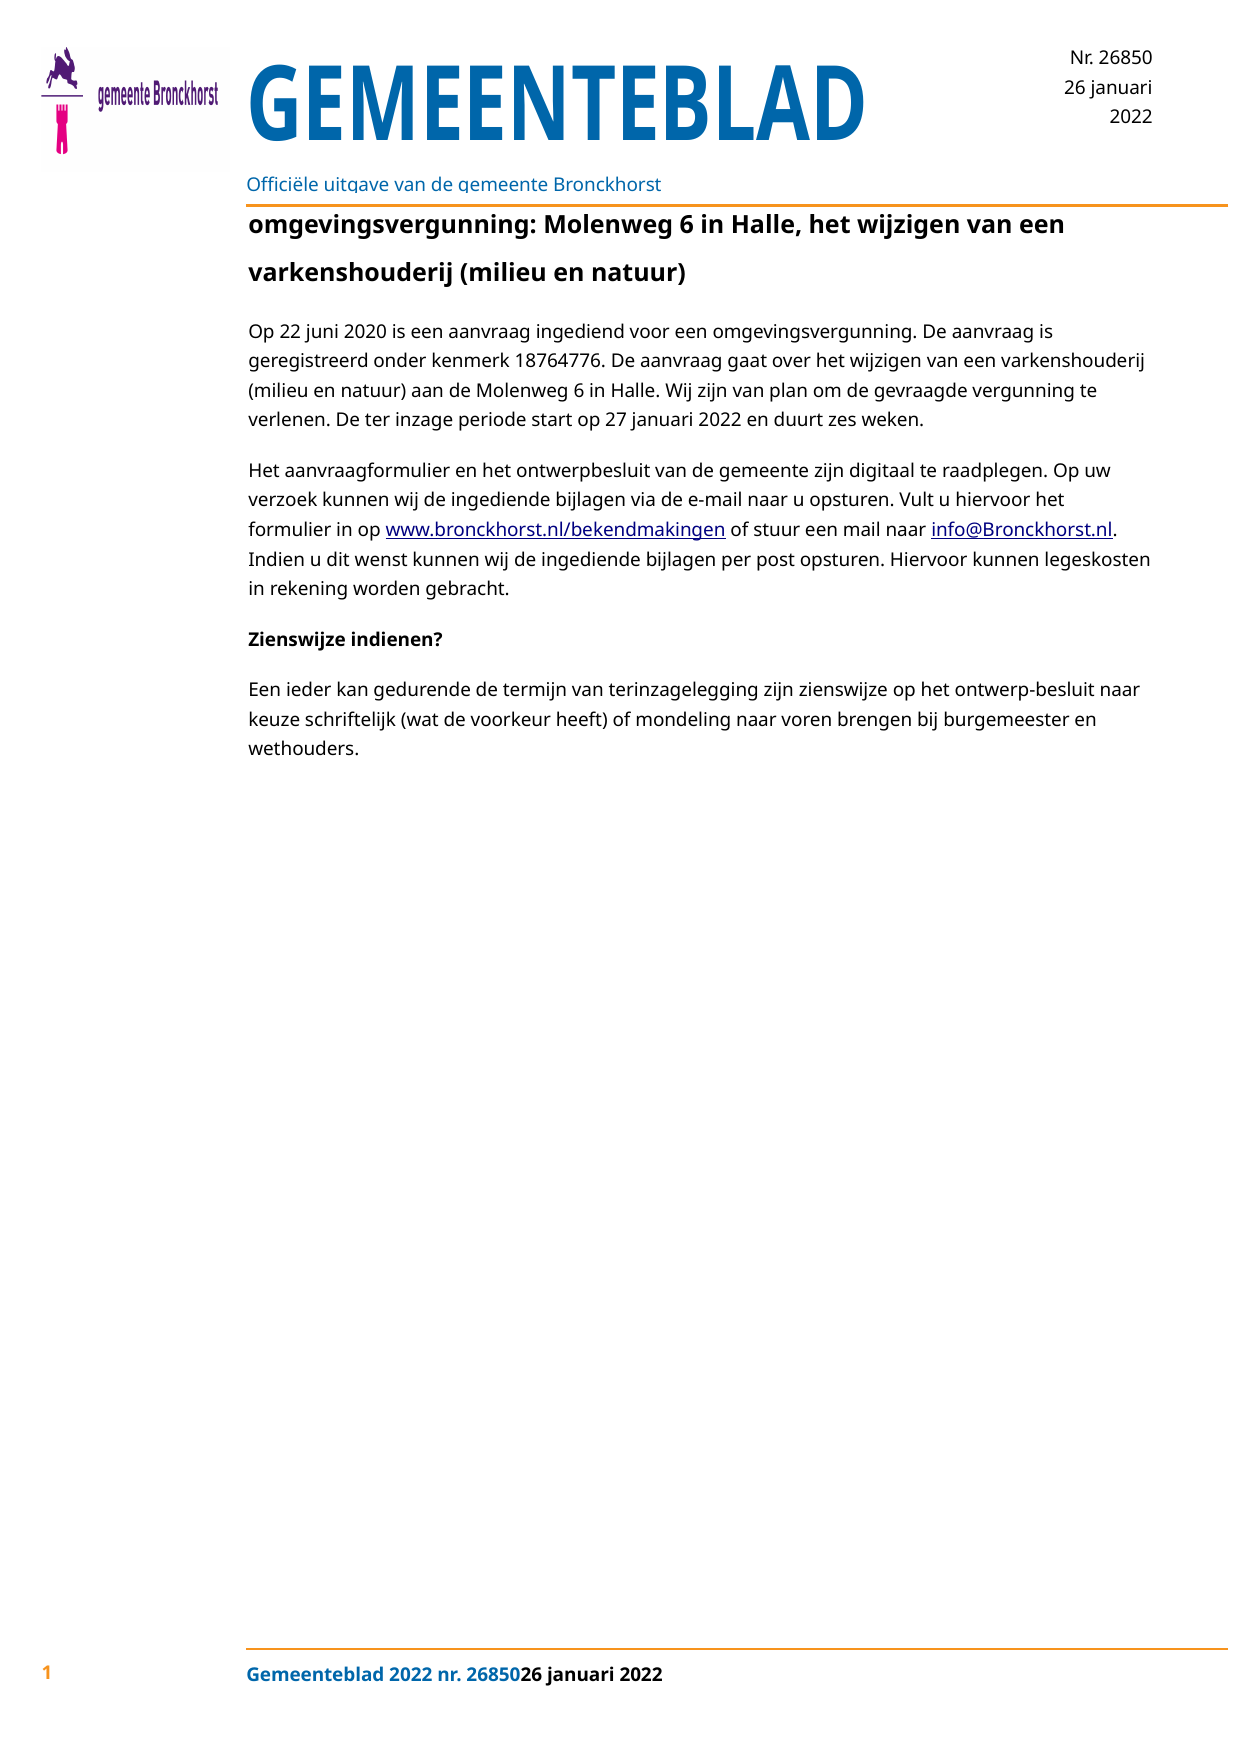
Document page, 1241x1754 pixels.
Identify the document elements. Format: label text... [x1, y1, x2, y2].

text Op 22 juni 2020 is een aanvraag ingediend voor een omgevingsvergunning. De aanvraag is geregistreerd onder kenmerk 18764776. De aanvraag gaat over het wijzigen van een varkenshouderij (milieu en natuur) aan de Molenweg 6 in Halle. Wij zijn van plan om de gevraagde vergunning te verlenen. De ter inzage periode start op 27 januari 2022 en duurt zes weken. [248, 318, 1152, 432]
text omgevingsvergunning: Molenweg 6 in Halle, het wijzigen van een varkenshouderij (milieu en natuur) [248, 207, 1152, 288]
text Zienswijze indienen? [248, 626, 1152, 652]
text Het aanvraagformulier en het ontwerpbesluit van de gemeente zijn digitaal te raadplegen. Op uw verzoek kunnen wij de ingediende bijlagen via de e-mail naar u opsturen. Vult u hiervoor het formulier in op www.bronckhorst.nl/bekendmakingen of stuur een mail naar info@Bronckhorst.nl. Indien u dit wenst kunnen wij de ingediende bijlagen per post opsturen. Hiervoor kunnen legeskosten in rekening worden gebracht. [248, 457, 1152, 601]
text Een ieder kan gedurende de termijn van terinzagelegging zijn zienswijze op het ontwerp-besluit naar keuze schriftelijk (wat de voorkeur heeft) of mondeling naar voren brengen bij burgemeester en wethouders. [248, 676, 1152, 761]
picture [41, 47, 231, 172]
